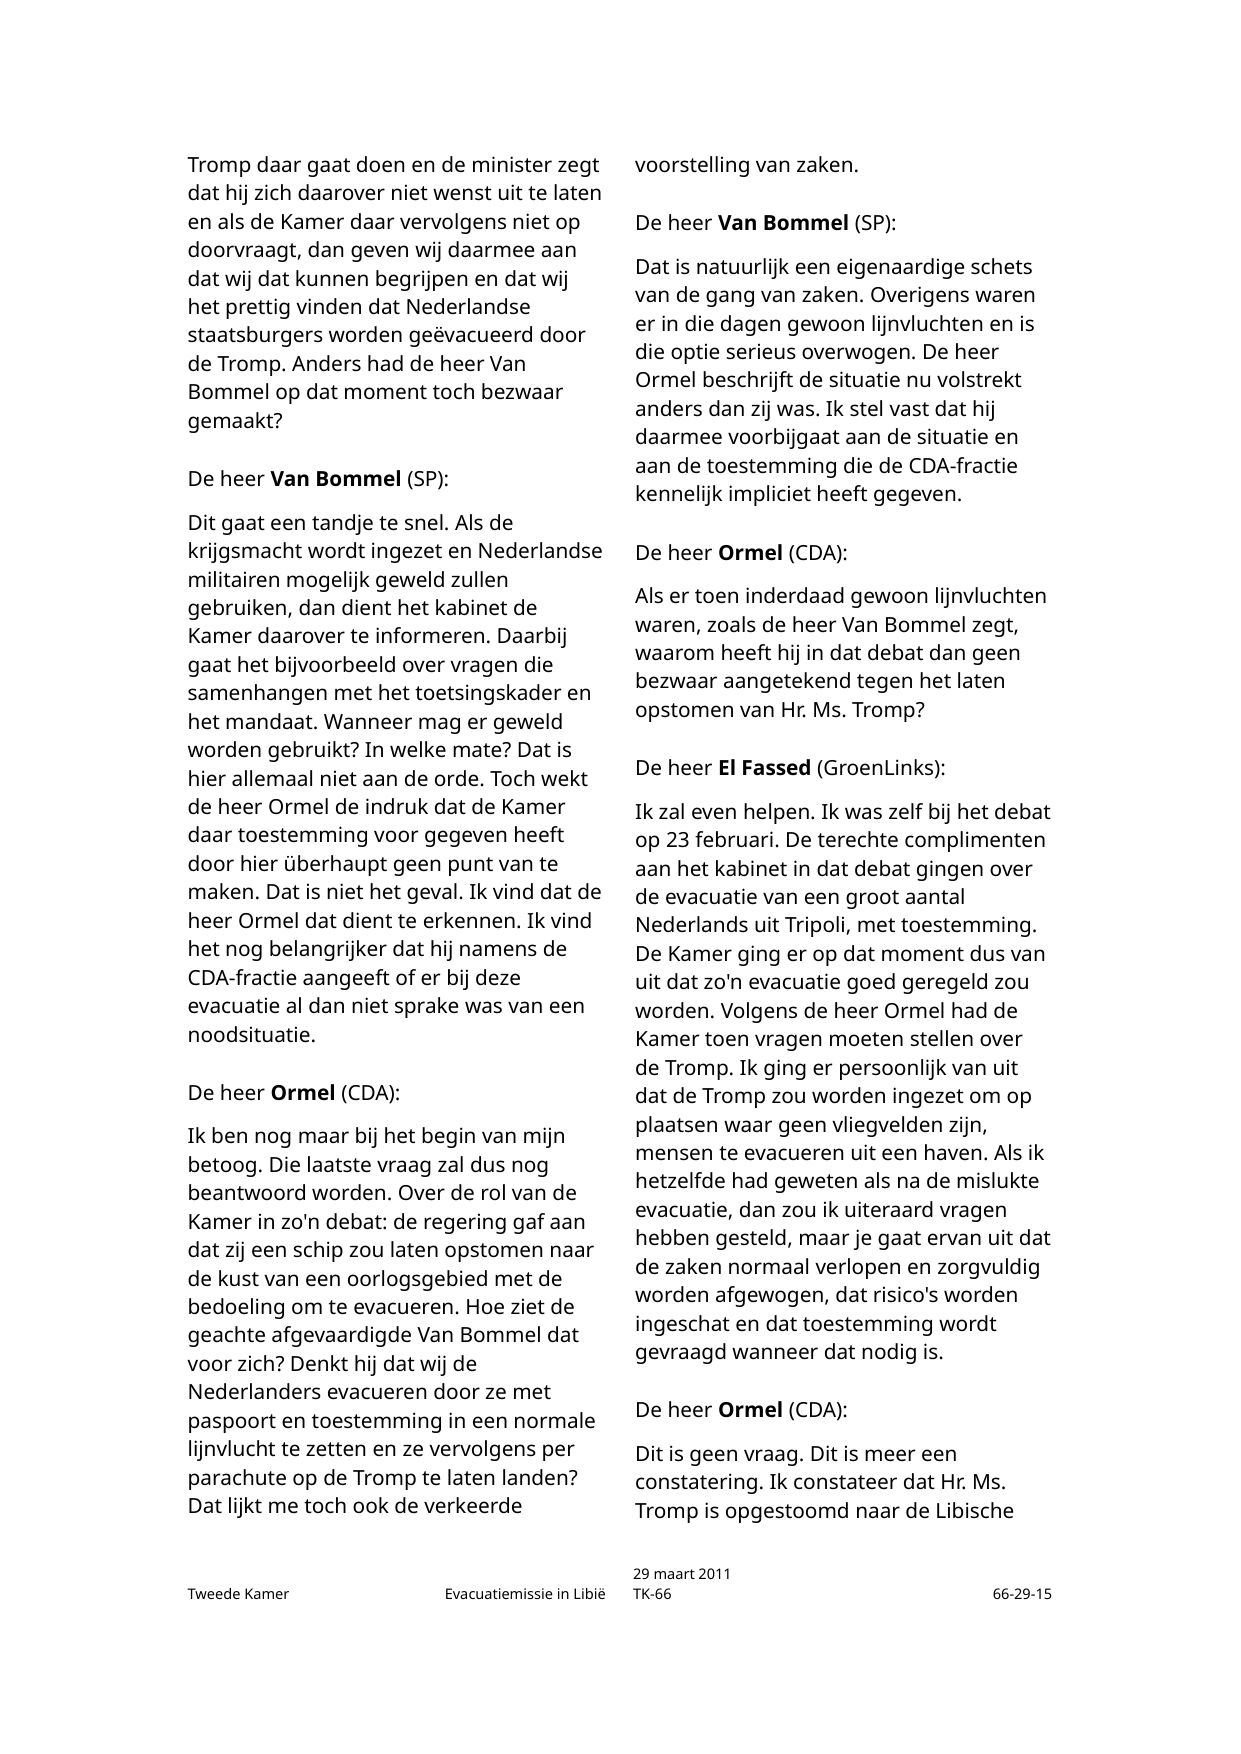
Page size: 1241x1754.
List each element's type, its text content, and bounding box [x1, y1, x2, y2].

text De heer Ormel (CDA): [635, 538, 1053, 566]
text De heer Van Bommel (SP): [635, 208, 1053, 237]
text Dit gaat een tandje te snel. Als de krijgsmacht wordt ingezet en Nederlandse militairen mogelijk geweld zullen gebruiken, dan dient het kabinet de Kamer daarover te informeren. Daarbij gaat het bijvoorbeeld over vragen die samenhangen met het toetsingskader en het mandaat. Wanneer mag er geweld worden gebruikt? In welke mate? Dat is hier allemaal niet aan de orde. Toch wekt de heer Ormel de indruk dat de Kamer daar toestemming voor gegeven heeft door hier überhaupt geen punt van te maken. Dat is niet het geval. Ik vind dat de heer Ormel dat dient te erkennen. Ik vind het nog belangrijker dat hij namens de CDA-fractie aangeeft of er bij deze evacuatie al dan niet sprake was van een noodsituatie. [187, 508, 605, 1048]
text De heer El Fassed (GroenLinks): [635, 753, 1053, 782]
text Tromp daar gaat doen en de minister zegt dat hij zich daarover niet wenst uit te laten en als de Kamer daar vervolgens niet op doorvraagt, dan geven wij daarmee aan dat wij dat kunnen begrijpen en dat wij het prettig vinden dat Nederlandse staatsburgers worden geëvacueerd door de Tromp. Anders had de heer Van Bommel op dat moment toch bezwaar gemaakt? [187, 150, 605, 434]
text De heer Ormel (CDA): [187, 1078, 605, 1107]
text voorstelling van zaken. [635, 150, 1053, 178]
text De heer Van Bommel (SP): [187, 464, 605, 493]
text Ik ben nog maar bij het begin van mijn betoog. Die laatste vraag zal dus nog beantwoord worden. Over de rol van de Kamer in zo'n debat: de regering gaf aan dat zij een schip zou laten opstomen naar de kust van een oorlogsgebied met de bedoeling om te evacueren. Hoe ziet de geachte afgevaardigde Van Bommel dat voor zich? Denkt hij dat wij de Nederlanders evacueren door ze met paspoort en toestemming in een normale lijnvlucht te zetten en ze vervolgens per parachute op de Tromp te laten landen? Dat lijkt me toch ook de verkeerde [187, 1122, 605, 1520]
text Dat is natuurlijk een eigenaardige schets van de gang van zaken. Overigens waren er in die dagen gewoon lijnvluchten en is die optie serieus overwogen. De heer Ormel beschrijft de situatie nu volstrekt anders dan zij was. Ik stel vast dat hij daarmee voorbijgaat aan de situatie en aan de toestemming die de CDA-fractie kennelijk impliciet heeft gegeven. [635, 252, 1053, 508]
text De heer Ormel (CDA): [635, 1396, 1053, 1424]
text Als er toen inderdaad gewoon lijnvluchten waren, zoals de heer Van Bommel zegt, waarom heeft hij in dat debat dan geen bezwaar aangetekend tegen het laten opstomen van Hr. Ms. Tromp? [635, 581, 1053, 723]
text Ik zal even helpen. Ik was zelf bij het debat op 23 februari. De terechte complimenten aan het kabinet in dat debat gingen over de evacuatie van een groot aantal Nederlands uit Tripoli, met toestemming. De Kamer ging er op dat moment dus van uit dat zo'n evacuatie goed geregeld zou worden. Volgens de heer Ormel had de Kamer toen vragen moeten stellen over de Tromp. Ik ging er persoonlijk van uit dat de Tromp zou worden ingezet om op plaatsen waar geen vliegvelden zijn, mensen te evacueren uit een haven. Als ik hetzelfde had geweten als na de mislukte evacuatie, dan zou ik uiteraard vragen hebben gesteld, maar je gaat ervan uit dat de zaken normaal verlopen en zorgvuldig worden afgewogen, dat risico's worden ingeschat en dat toestemming wordt gevraagd wanneer dat nodig is. [635, 797, 1053, 1366]
text Dit is geen vraag. Dit is meer een constatering. Ik constateer dat Hr. Ms. Tromp is opgestoomd naar de Libische [635, 1439, 1053, 1524]
